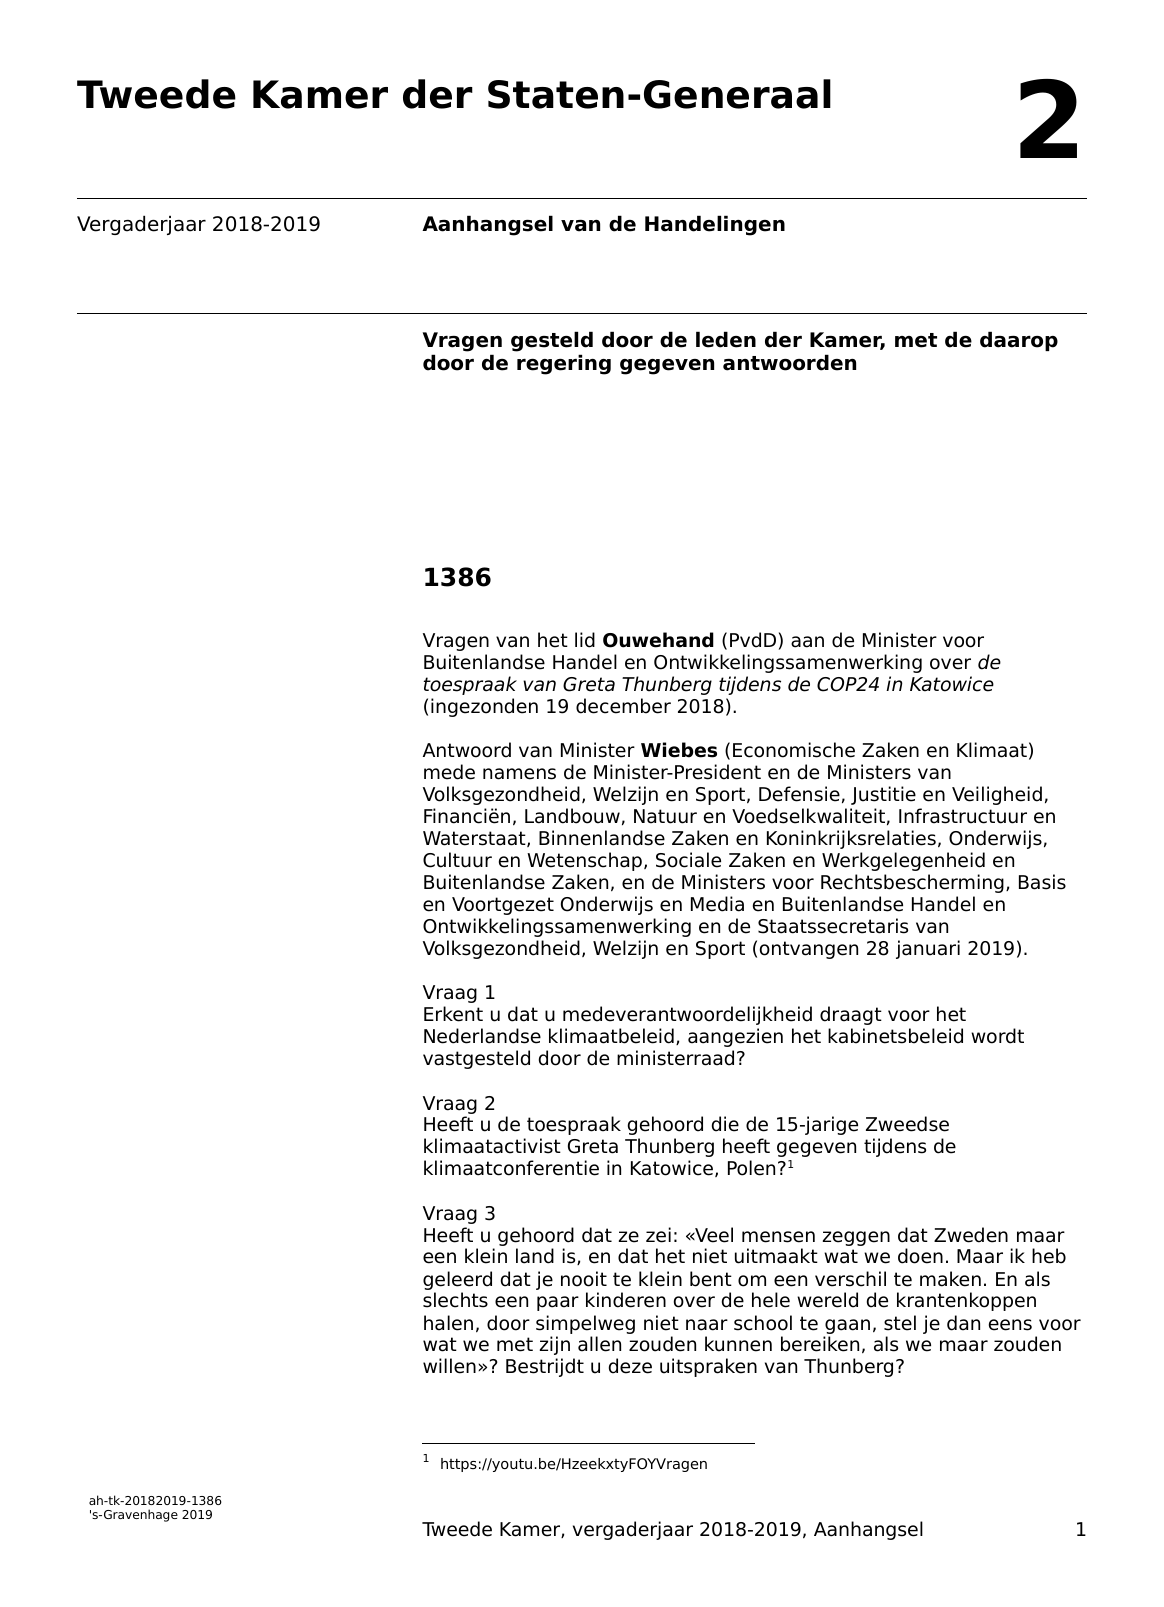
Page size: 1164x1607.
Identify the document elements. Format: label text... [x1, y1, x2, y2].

table_cell Vergaderjaar 2018-2019 [77, 199, 422, 313]
table_cell Vragen gesteld door de leden der Kamer, met de daarop door de regering gegeven antwoorden [422, 314, 1087, 375]
text 's-Gravenhage 2019 [88, 1508, 323, 1522]
table_cell [77, 314, 422, 375]
text Heeft u de toespraak gehoord die de 15-jarige Zweedse klimaatactivist Greta Thunberg heeft gegeven tijdens de klimaatconferentie in Katowice, Polen? [422, 1114, 1087, 1180]
text Vragen van het lid Ouwehand (PvdD) aan de Minister voor Buitenlandse Handel en Ontwikkelingssamenwerking over de toespraak van Greta Thunberg tijdens de COP24 in Katowice (ingezonden 19 december 2018). [422, 630, 1087, 718]
text Vraag 3 [422, 1202, 1087, 1224]
text 1386 [422, 563, 1087, 592]
table_header Tweede Kamer der Staten-Generaal [77, 59, 886, 198]
text Antwoord van Minister Wiebes (Economische Zaken en Klimaat) mede namens de Minister-President en de Ministers van Volksgezondheid, Welzijn en Sport, Defensie, Justitie en Veiligheid, Financiën, Landbouw, Natuur en Voedselkwaliteit, Infrastructuur en Waterstaat, Binnenlandse Zaken en Koninkrijksrelaties, Onderwijs, Cultuur en Wetenschap, Sociale Zaken en Werkgelegenheid en Buitenlandse Zaken, en de Ministers voor Rechtsbescherming, Basis en Voortgezet Onderwijs en Media en Buitenlandse Handel en Ontwikkelingssamenwerking en de Staatssecretaris van Volksgezondheid, Welzijn en Sport (ontvangen 28 januari 2019). [422, 740, 1087, 960]
text Vraag 2 [422, 1092, 1087, 1114]
text Erkent u dat u medeverantwoordelijkheid draagt voor het Nederlandse klimaatbeleid, aangezien het kabinetsbeleid wordt vastgesteld door de ministerraad? [422, 1004, 1087, 1070]
text https://youtu.be/HzeekxtyFOYVragen [422, 1452, 1087, 1474]
text Vraag 1 [422, 982, 1087, 1004]
table_cell Aanhangsel van de Handelingen [422, 199, 1087, 313]
text ah-tk-20182019-1386 [88, 1494, 323, 1508]
text Heeft u gehoord dat ze zei: «Veel mensen zeggen dat Zweden maar een klein land is, en dat het niet uitmaakt wat we doen. Maar ik heb geleerd dat je nooit te klein bent om een verschil te maken. En als slechts een paar kinderen over de hele wereld de krantenkoppen halen, door simpelweg niet naar school te gaan, stel je dan eens voor wat we met zijn allen zouden kunnen bereiken, als we maar zouden willen»? Bestrijdt u deze uitspraken van Thunberg? [422, 1224, 1087, 1378]
table_header 2 [886, 59, 1087, 198]
